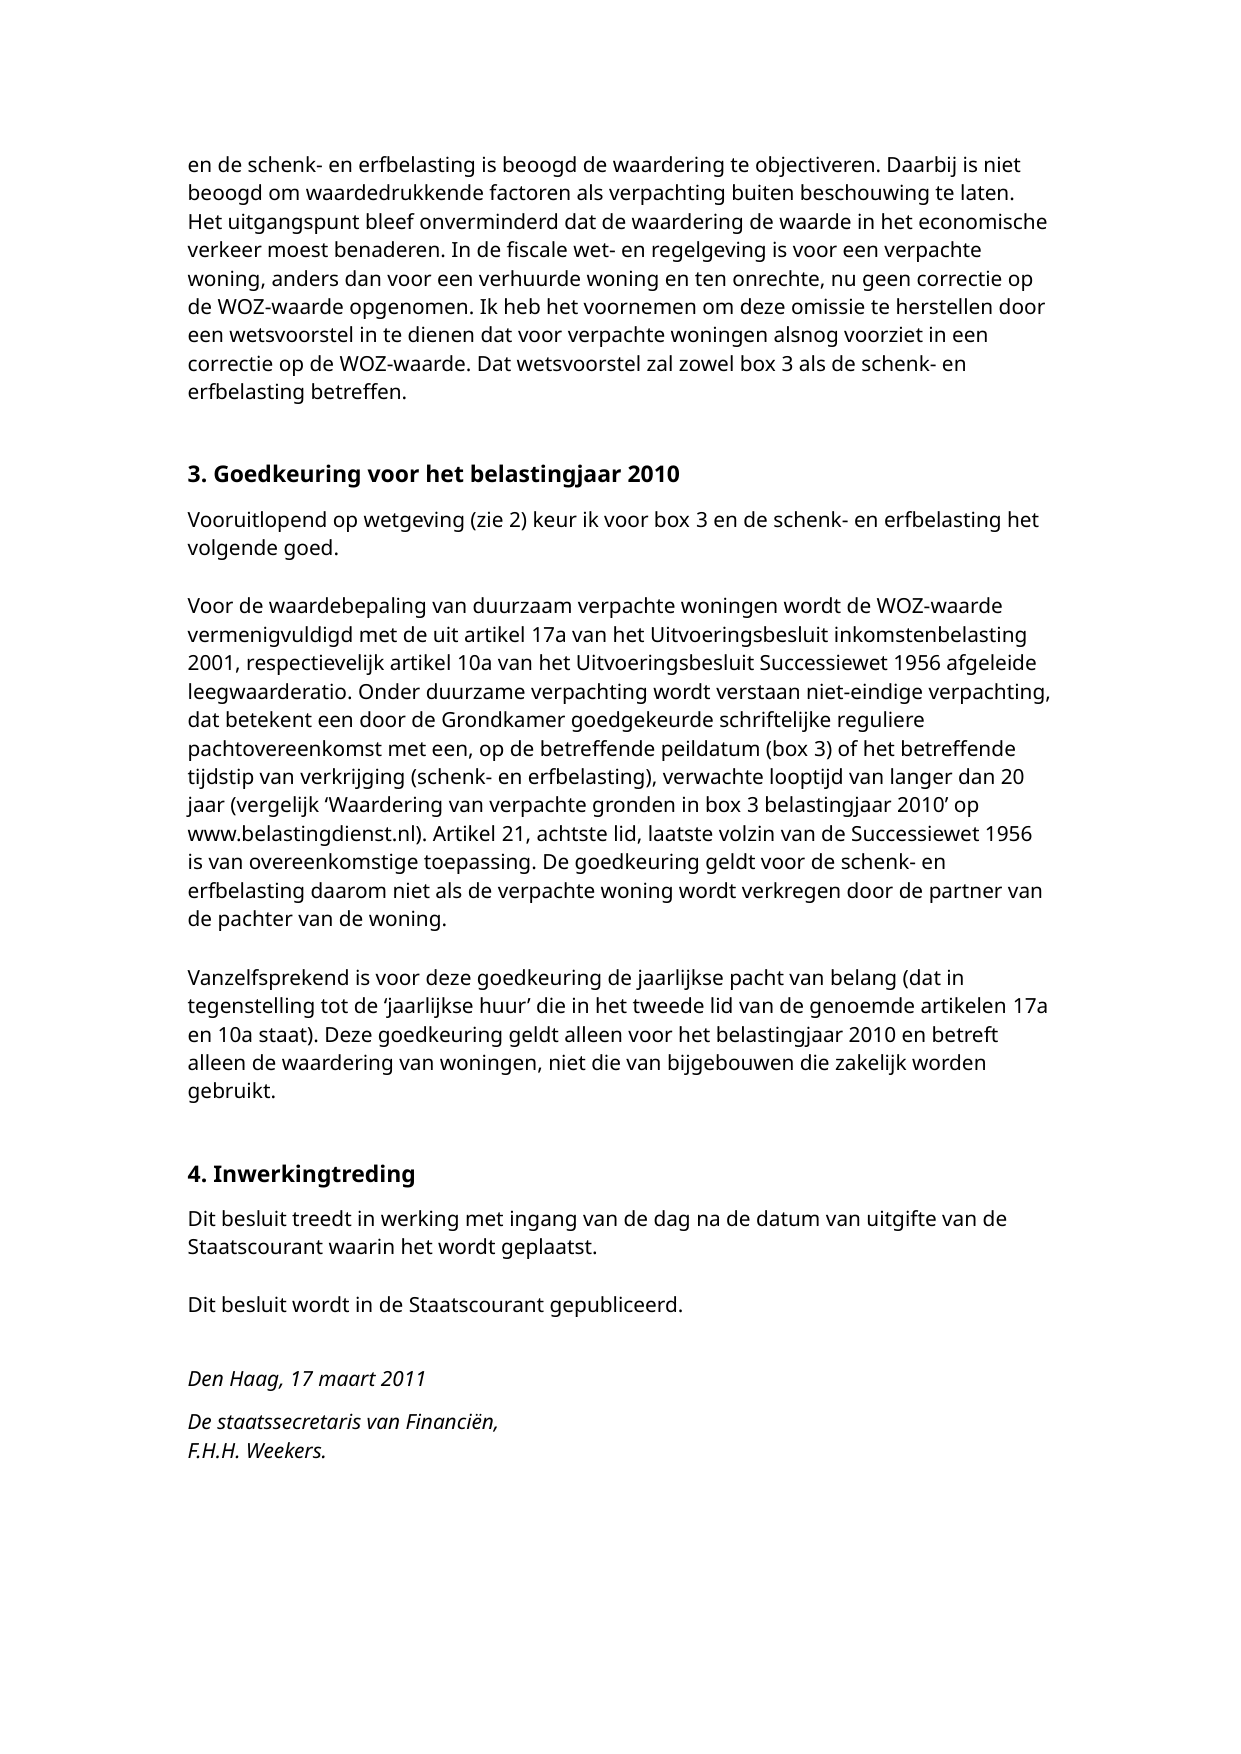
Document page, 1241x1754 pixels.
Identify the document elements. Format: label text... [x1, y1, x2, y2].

text Vooruitlopend op wetgeving (zie 2) keur ik voor box 3 en de schenk- en erfbelasting het volgende goed. [187, 505, 1053, 562]
text F.H.H. Weekers. [187, 1436, 1053, 1464]
text Dit besluit wordt in de Staatscourant gepubliceerd. [187, 1291, 1053, 1319]
text Vanzelfsprekend is voor deze goedkeuring de jaarlijkse pacht van belang (dat in tegenstelling tot de ‘jaarlijkse huur’ die in het tweede lid van de genoemde artikelen 17a en 10a staat). Deze goedkeuring geldt alleen voor het belastingjaar 2010 en betreft alleen de waardering van woningen, niet die van bijgebouwen die zakelijk worden gebruikt. [187, 963, 1053, 1105]
text Dit besluit treedt in werking met ingang van de dag na de datum van uitgifte van de Staatscourant waarin het wordt geplaatst. [187, 1204, 1053, 1261]
text De staatssecretaris van Financiën, [187, 1407, 1053, 1436]
subtitle 3. Goedkeuring voor het belastingjaar 2010 [187, 458, 1053, 490]
text Voor de waardebepaling van duurzaam verpachte woningen wordt de WOZ-waarde vermenigvuldigd met de uit artikel 17a van het Uitvoeringsbesluit inkomstenbelasting 2001, respectievelijk artikel 10a van het Uitvoeringsbesluit Successiewet 1956 afgeleide leegwaarderatio. Onder duurzame verpachting wordt verstaan niet-eindige verpachting, dat betekent een door de Grondkamer goedgekeurde schriftelijke reguliere pachtovereenkomst met een, op de betreffende peildatum (box 3) of het betreffende tijdstip van verkrijging (schenk- en erfbelasting), verwachte looptijd van langer dan 20 jaar (vergelijk ‘Waardering van verpachte gronden in box 3 belastingjaar 2010’ op www.belastingdienst.nl). Artikel 21, achtste lid, laatste volzin van de Successiewet 1956 is van overeenkomstige toepassing. De goedkeuring geldt voor de schenk- en erfbelasting daarom niet als de verpachte woning wordt verkregen door de partner van de pachter van de woning. [187, 592, 1053, 933]
text en de schenk- en erfbelasting is beoogd de waardering te objectiveren. Daarbij is niet beoogd om waardedrukkende factoren als verpachting buiten beschouwing te laten. Het uitgangspunt bleef onverminderd dat de waardering de waarde in het economische verkeer moest benaderen. In de fiscale wet- en regelgeving is voor een verpachte woning, anders dan voor een verhuurde woning en ten onrechte, nu geen correctie op de WOZ-waarde opgenomen. Ik heb het voornemen om deze omissie te herstellen door een wetsvoorstel in te dienen dat voor verpachte woningen alsnog voorziet in een correctie op de WOZ-waarde. Dat wetsvoorstel zal zowel box 3 als de schenk- en erfbelasting betreffen. [187, 150, 1053, 406]
subtitle 4. Inwerkingtreding [187, 1157, 1053, 1189]
text Den Haag, 17 maart 2011 [187, 1364, 1053, 1392]
